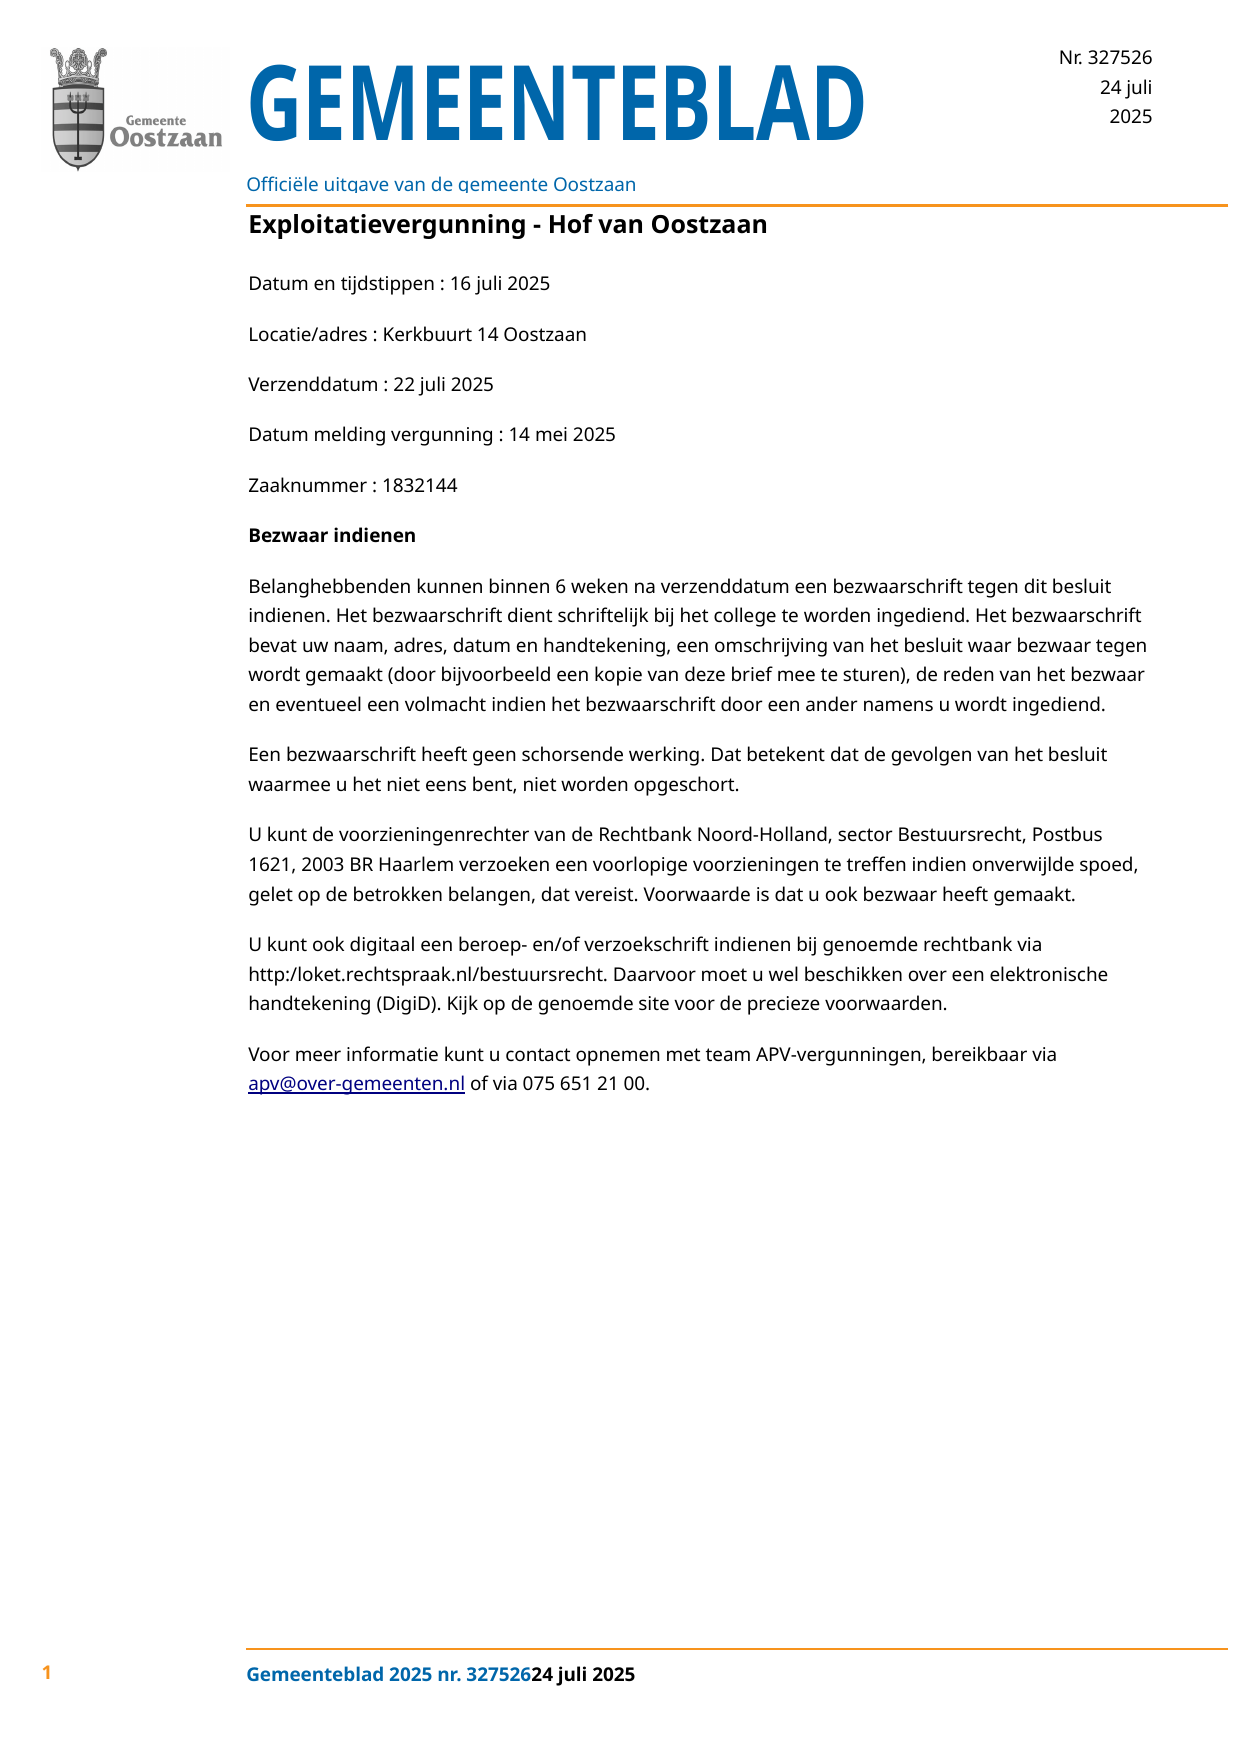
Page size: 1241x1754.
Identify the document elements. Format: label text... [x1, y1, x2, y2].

text Exploitatievergunning - Hof van Oostzaan [248, 207, 1152, 241]
text U kunt de voorzieningenrechter van de Rechtbank Noord-Holland, sector Bestuursrecht, Postbus 1621, 2003 BR Haarlem verzoeken een voorlopige voorzieningen te treffen indien onverwijlde spoed, gelet op de betrokken belangen, dat vereist. Voorwaarde is dat u ook bezwaar heeft gemaakt. [248, 822, 1152, 906]
text Voor meer informatie kunt u contact opnemen met team APV-vergunningen, bereikbaar via apv@over-gemeenten.nl of via 075 651 21 00. [248, 1041, 1152, 1096]
text Datum en tijdstippen : 16 juli 2025 [248, 270, 1152, 296]
text Bezwaar indienen [248, 522, 1152, 548]
text Belanghebbenden kunnen binnen 6 weken na verzenddatum een bezwaarschrift tegen dit besluit indienen. Het bezwaarschrift dient schriftelijk bij het college te worden ingediend. Het bezwaarschrift bevat uw naam, adres, datum en handtekening, een omschrijving van het besluit waar bezwaar tegen wordt gemaakt (door bijvoorbeeld een kopie van deze brief mee te sturen), de reden van het bezwaar en eventueel een volmacht indien het bezwaarschrift door een ander namens u wordt ingediend. [248, 573, 1152, 717]
text Datum melding vergunning : 14 mei 2025 [248, 422, 1152, 447]
text Een bezwaarschrift heeft geen schorsende werking. Dat betekent dat de gevolgen van het besluit waarmee u het niet eens bent, niet worden opgeschort. [248, 742, 1152, 797]
text U kunt ook digitaal een beroep- en/of verzoekschrift indienen bij genoemde rechtbank via http:/loket.rechtspraak.nl/bestuursrecht. Daarvoor moet u wel beschikken over een elektronische handtekening (DigiD). Kijk op de genoemde site voor de precieze voorwaarden. [248, 931, 1152, 1016]
picture [41, 47, 231, 172]
text Verzenddatum : 22 juli 2025 [248, 371, 1152, 397]
text Zaaknummer : 1832144 [248, 472, 1152, 498]
text Locatie/adres : Kerkbuurt 14 Oostzaan [248, 321, 1152, 346]
